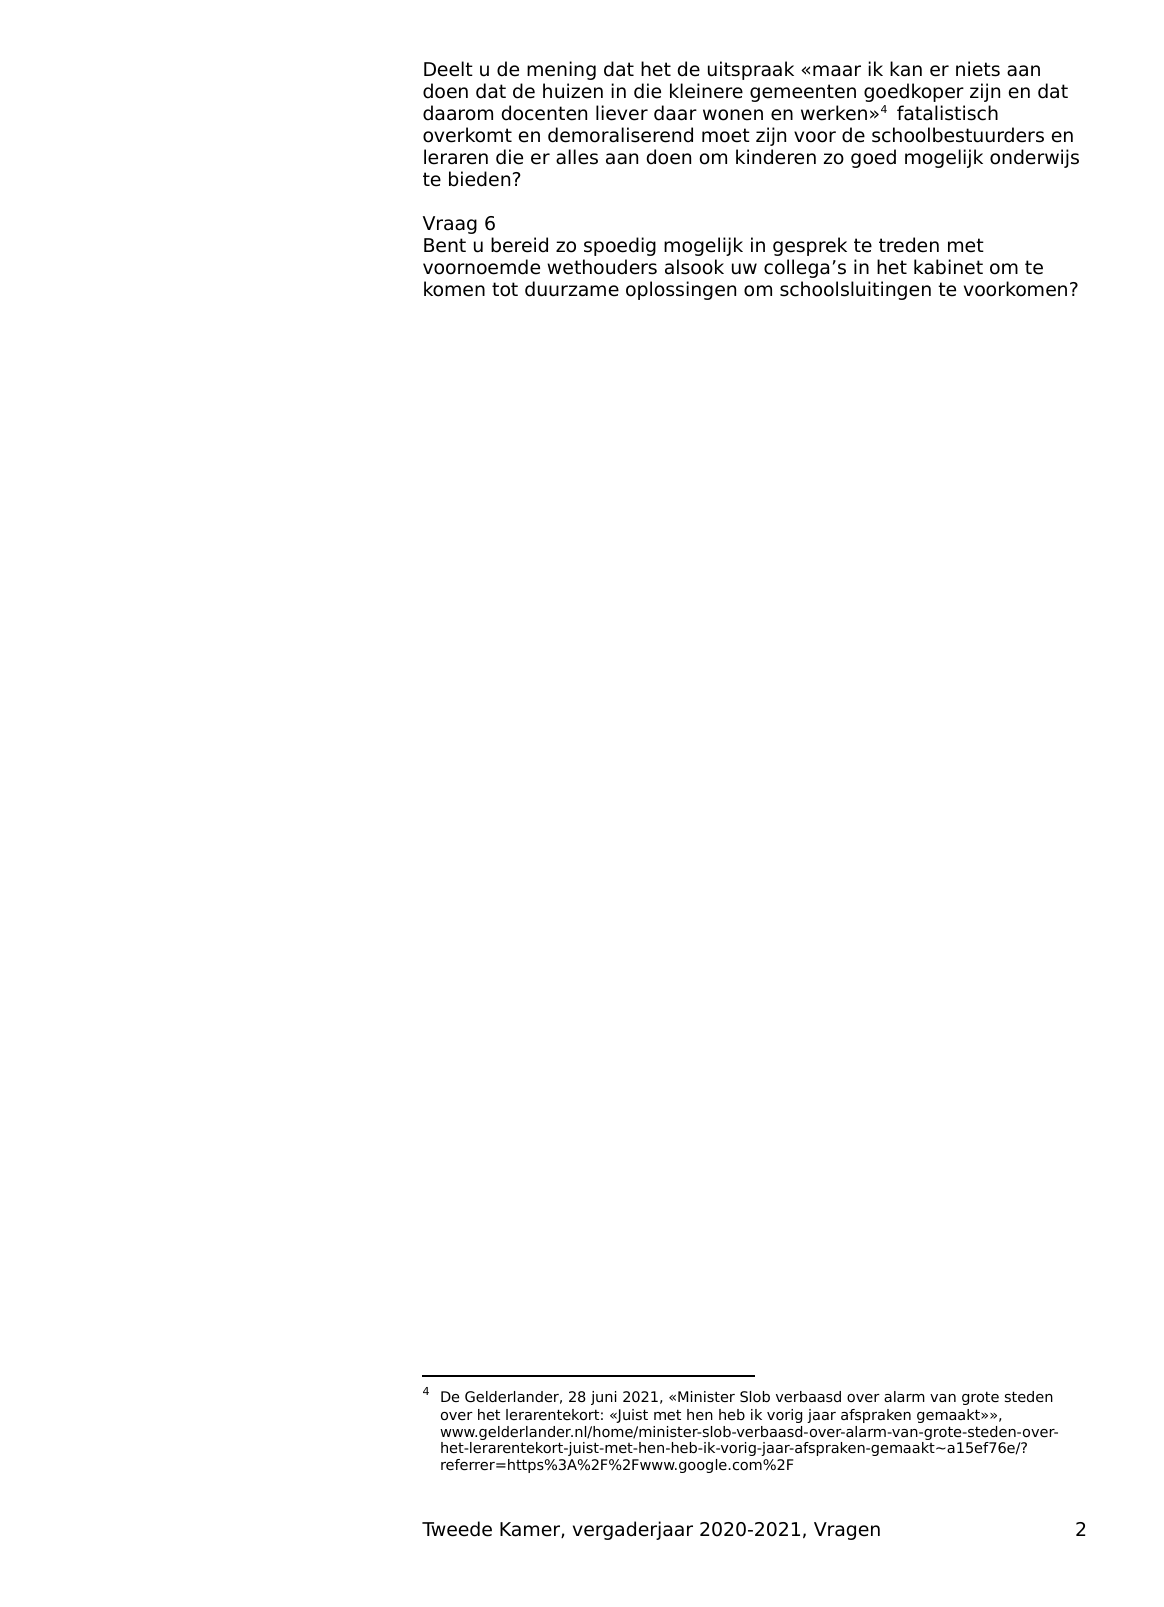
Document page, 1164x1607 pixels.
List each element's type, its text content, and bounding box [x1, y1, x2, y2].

text Bent u bereid zo spoedig mogelijk in gesprek te treden met voornoemde wethouders alsook uw collega’s in het kabinet om te komen tot duurzame oplossingen om schoolsluitingen te voorkomen? [422, 235, 1087, 301]
text De Gelderlander, 28 juni 2021, «Minister Slob verbaasd over alarm van grote steden over het lerarentekort: «Juist met hen heb ik vorig jaar afspraken gemaakt»», www.gelderlander.nl/home/minister-slob-verbaasd-over-alarm-van-grote-steden-over-het-lerarentekort-juist-met-hen-heb-ik-vorig-jaar-afspraken-gemaakt~a15ef76e/?referrer=https%3A%2F%2Fwww.google.com%2F [422, 1385, 1087, 1474]
text Vraag 6 [422, 213, 1087, 235]
text Deelt u de mening dat het de uitspraak «maar ik kan er niets aan doen dat de huizen in die kleinere gemeenten goedkoper zijn en dat daarom docenten liever daar wonen en werken» fatalistisch overkomt en demoraliserend moet zijn voor de schoolbestuurders en leraren die er alles aan doen om kinderen zo goed mogelijk onderwijs te bieden? [422, 59, 1087, 191]
